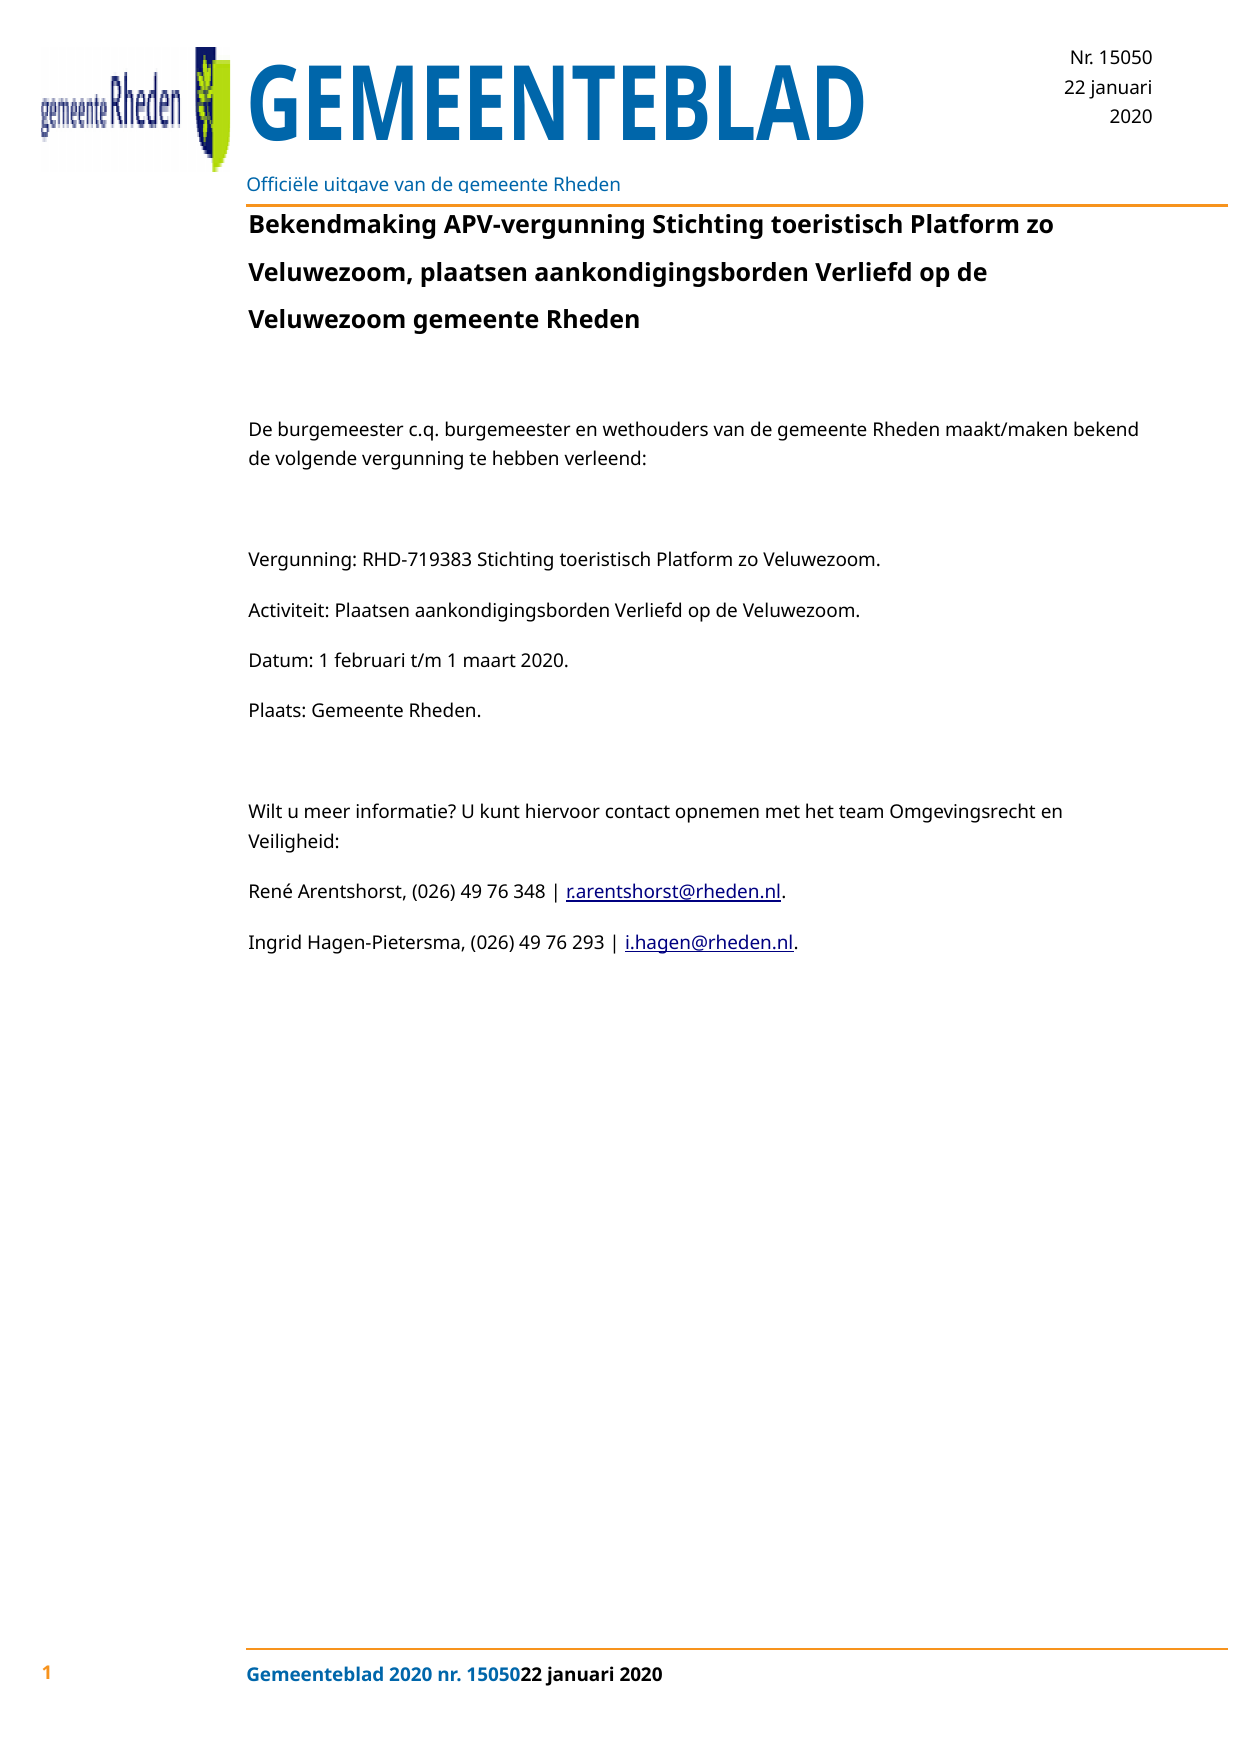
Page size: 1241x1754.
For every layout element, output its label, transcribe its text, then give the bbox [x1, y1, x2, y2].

text Ingrid Hagen-Pietersma, (026) 49 76 293 | i.hagen@rheden.nl. [248, 929, 1152, 954]
text René Arentshorst, (026) 49 76 348 | r.arentshorst@rheden.nl. [248, 878, 1152, 904]
text Wilt u meer informatie? U kunt hiervoor contact opnemen met het team Omgevingsrecht en Veiligheid: [248, 798, 1152, 854]
text Datum: 1 februari t/m 1 maart 2020. [248, 647, 1152, 673]
text Plaats: Gemeente Rheden. [248, 698, 1152, 723]
text De burgemeester c.q. burgemeester en wethouders van de gemeente Rheden maakt/maken bekend de volgende vergunning te hebben verleend: [248, 416, 1152, 471]
picture [41, 47, 231, 172]
text Vergunning: RHD-719383 Stichting toeristisch Platform zo Veluwezoom. [248, 546, 1152, 572]
text Activiteit: Plaatsen aankondigingsborden Verliefd op de Veluwezoom. [248, 597, 1152, 622]
text Bekendmaking APV-vergunning Stichting toeristisch Platform zo Veluwezoom, plaatsen aankondigingsborden Verliefd op de Veluwezoom gemeente Rheden [248, 207, 1152, 336]
